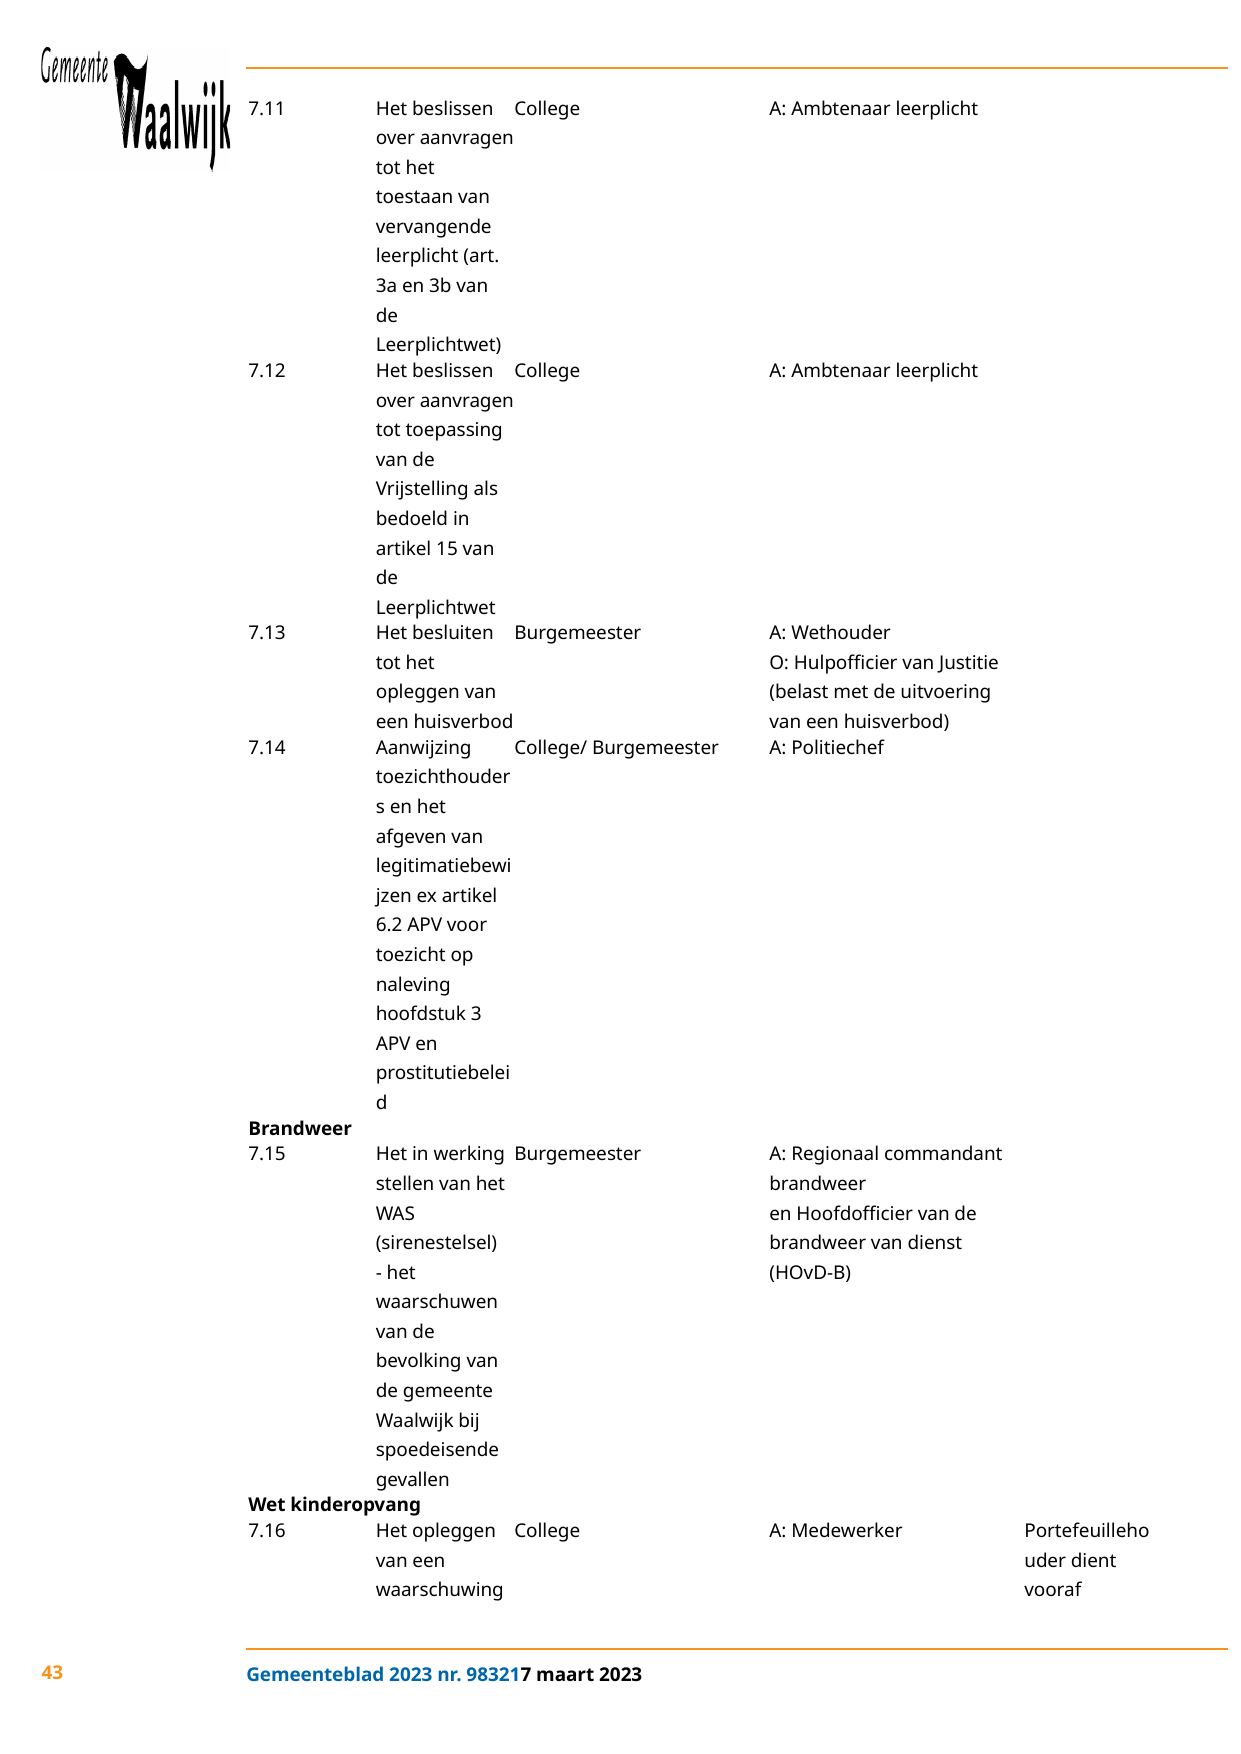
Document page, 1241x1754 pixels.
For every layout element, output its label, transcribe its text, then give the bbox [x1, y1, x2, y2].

table_cell [1024, 1141, 1152, 1492]
table_cell College [514, 95, 769, 357]
table_cell A: Ambtenaar leerplicht [769, 357, 1024, 619]
table_cell [1024, 95, 1152, 357]
table_cell 7.15 [248, 1141, 376, 1492]
table_cell Het beslissen over aanvragen tot het toestaan van vervangende leerplicht (art. 3a en 3b van de Leerplichtwet) [376, 95, 514, 357]
table_cell 7.16 [248, 1518, 376, 1602]
table_cell 7.13 [248, 620, 376, 734]
table_cell College [514, 357, 769, 619]
table_cell Wet kinderopvang [248, 1492, 1152, 1517]
table_cell A: Ambtenaar leerplicht [769, 95, 1024, 357]
table_cell Aanwijzing toezichthouders en het afgeven van legitimatiebewijzen ex artikel 6.2 APV voor toezicht op naleving hoofdstuk 3 APV en prostitutiebeleid [376, 734, 514, 1115]
table_cell [1024, 734, 1152, 1115]
table_cell 7.11 [248, 95, 376, 357]
table_cell Het beslissen over aanvragen tot toepassing van de Vrijstelling als bedoeld in artikel 15 van de Leerplichtwet [376, 357, 514, 619]
picture [41, 47, 231, 172]
table_cell A: Medewerker [769, 1518, 1024, 1602]
table_cell Het besluiten tot het opleggen van een huisverbod [376, 620, 514, 734]
table_cell College/ Burgemeester [514, 734, 769, 1115]
table_cell Het in werking stellen van het WAS (sirenestelsel) - het waarschuwen van de bevolking van de gemeente Waalwijk bij spoedeisende gevallen [376, 1141, 514, 1492]
table_cell [1024, 357, 1152, 619]
table_cell [1024, 620, 1152, 734]
table_cell Burgemeester [514, 1141, 769, 1492]
table_cell 7.12 [248, 357, 376, 619]
table_cell Het opleggen van een waarschuwing [376, 1518, 514, 1602]
table_cell A: Politiechef [769, 734, 1024, 1115]
table_cell A: Wethouder O: Hulpofficier van Justitie (belast met de uitvoering van een huisverbod) [769, 620, 1024, 734]
table_cell 7.14 [248, 734, 376, 1115]
table_cell Brandweer [248, 1115, 1152, 1141]
table_cell A: Regionaal commandant brandweer en Hoofdofficier van de brandweer van dienst (HOvD-B) [769, 1141, 1024, 1492]
table_cell Burgemeester [514, 620, 769, 734]
table_cell Portefeuillehouder dient vooraf [1024, 1518, 1152, 1602]
table_cell College [514, 1518, 769, 1602]
